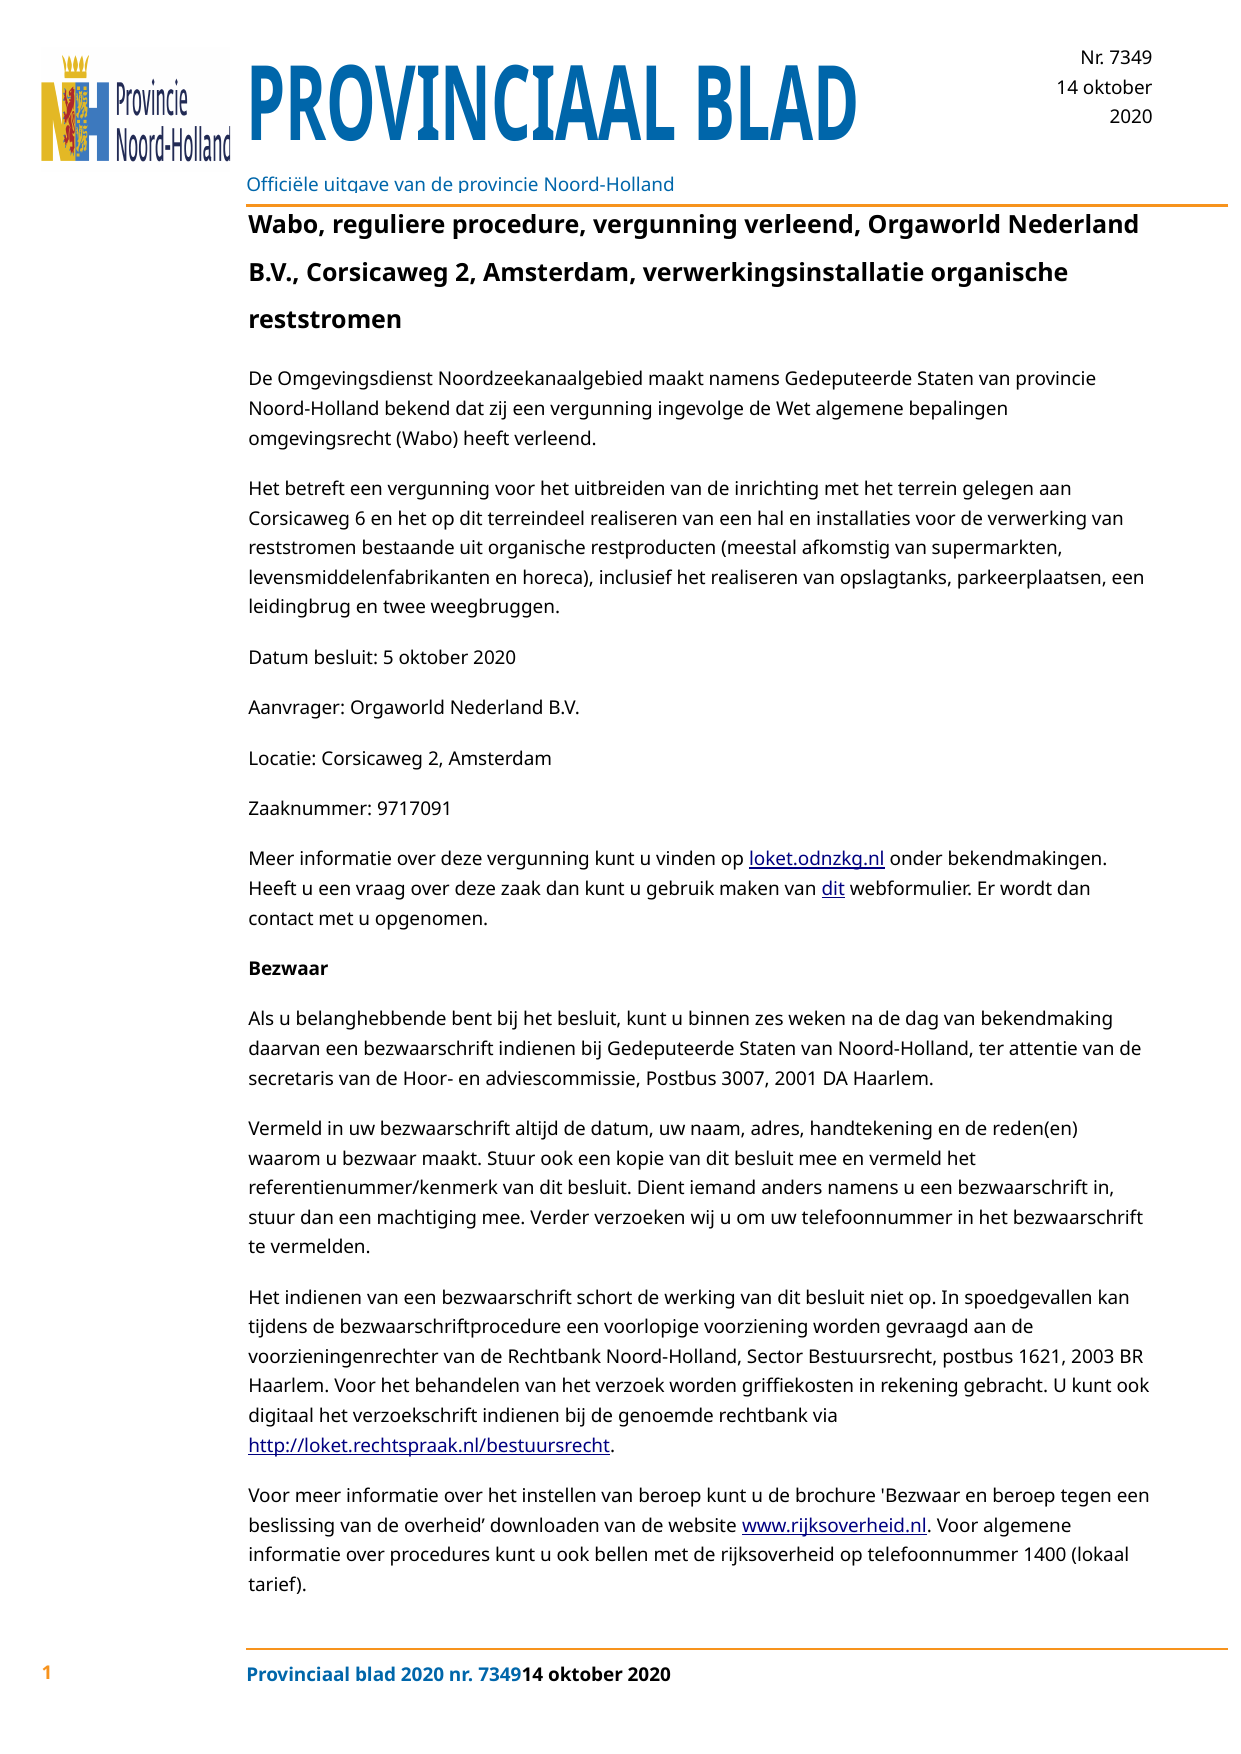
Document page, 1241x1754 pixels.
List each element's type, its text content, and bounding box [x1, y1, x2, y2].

text Zaaknummer: 9717091 [248, 795, 1152, 821]
text Meer informatie over deze vergunning kunt u vinden op loket.odnzkg.nl onder bekendmakingen. Heeft u een vraag over deze zaak dan kunt u gebruik maken van dit webformulier. Er wordt dan contact met u opgenomen. [248, 846, 1152, 930]
text Het indienen van een bezwaarschrift schort de werking van dit besluit niet op. In spoedgevallen kan tijdens de bezwaarschriftprocedure een voorlopige voorziening worden gevraagd aan de voorzieningenrechter van de Rechtbank Noord-Holland, Sector Bestuursrecht, postbus 1621, 2003 BR Haarlem. Voor het behandelen van het verzoek worden griffiekosten in rekening gebracht. U kunt ook digitaal het verzoekschrift indienen bij de genoemde rechtbank via http://loket.rechtspraak.nl/bestuursrecht. [248, 1284, 1152, 1457]
text Als u belanghebbende bent bij het besluit, kunt u binnen zes weken na de dag van bekendmaking daarvan een bezwaarschrift indienen bij Gedeputeerde Staten van Noord-Holland, ter attentie van de secretaris van de Hoor- en adviescommissie, Postbus 3007, 2001 DA Haarlem. [248, 1006, 1152, 1090]
text De Omgevingsdienst Noordzeekanaalgebied maakt namens Gedeputeerde Staten van provincie Noord-Holland bekend dat zij een vergunning ingevolge de Wet algemene bepalingen omgevingsrecht (Wabo) heeft verleend. [248, 366, 1152, 450]
picture [41, 47, 231, 172]
text Vermeld in uw bezwaarschrift altijd de datum, uw naam, adres, handtekening en de reden(en) waarom u bezwaar maakt. Stuur ook een kopie van dit besluit mee en vermeld het referentienummer/kenmerk van dit besluit. Dient iemand anders namens u een bezwaarschrift in, stuur dan een machtiging mee. Verder verzoeken wij u om uw telefoonnummer in het bezwaarschrift te vermelden. [248, 1115, 1152, 1259]
text Aanvrager: Orgaworld Nederland B.V. [248, 694, 1152, 720]
text Het betreft een vergunning voor het uitbreiden van de inrichting met het terrein gelegen aan Corsicaweg 6 en het op dit terreindeel realiseren van een hal en installaties voor de verwerking van reststromen bestaande uit organische restproducten (meestal afkomstig van supermarkten, levensmiddelenfabrikanten en horeca), inclusief het realiseren van opslagtanks, parkeerplaatsen, een leidingbrug en twee weegbruggen. [248, 475, 1152, 619]
text Datum besluit: 5 oktober 2020 [248, 644, 1152, 669]
text Bezwaar [248, 955, 1152, 981]
text Voor meer informatie over het instellen van beroep kunt u de brochure 'Bezwaar en beroep tegen een beslissing van de overheid’ downloaden van de website www.rijksoverheid.nl. Voor algemene informatie over procedures kunt u ook bellen met de rijksoverheid op telefoonnummer 1400 (lokaal tarief). [248, 1482, 1152, 1597]
text Wabo, reguliere procedure, vergunning verleend, Orgaworld Nederland B.V., Corsicaweg 2, Amsterdam, verwerkingsinstallatie organische reststromen [248, 207, 1152, 336]
text Locatie: Corsicaweg 2, Amsterdam [248, 745, 1152, 770]
